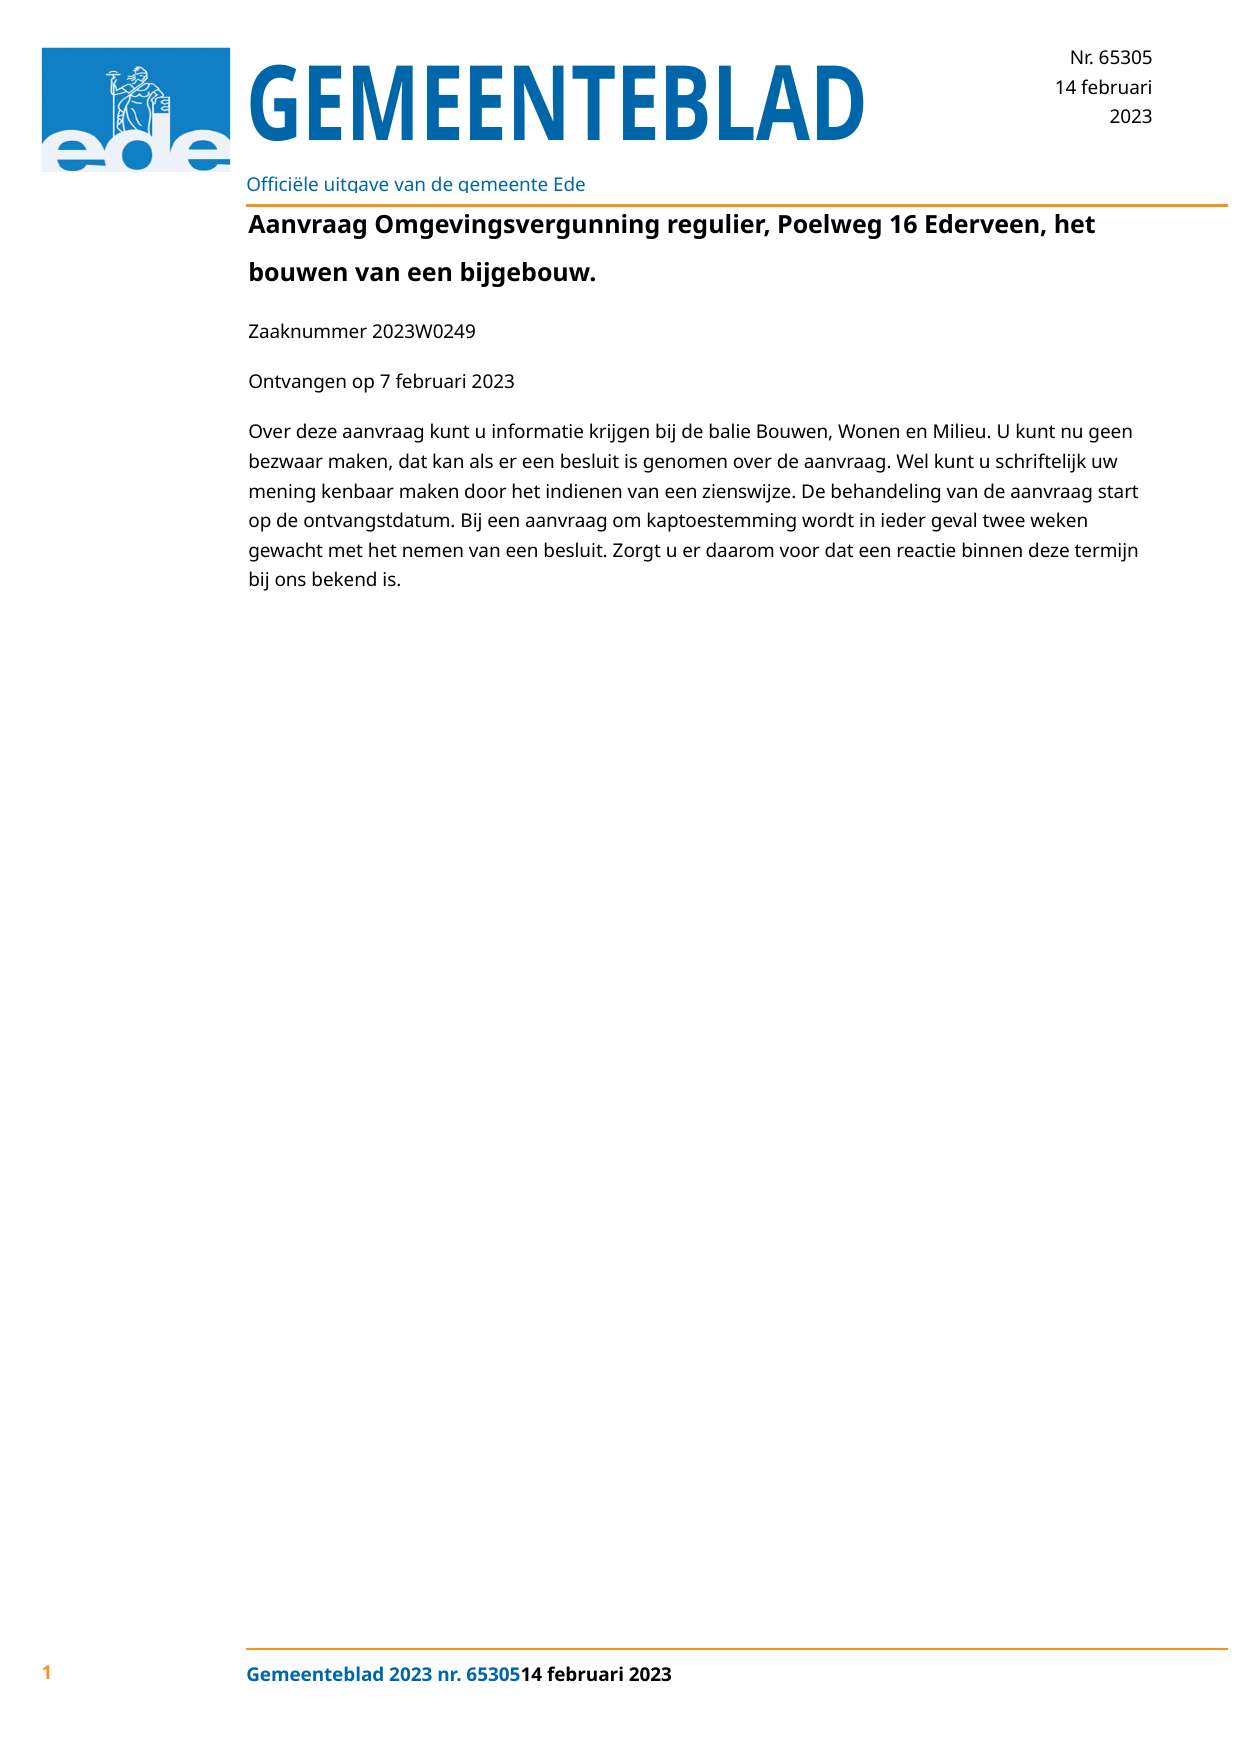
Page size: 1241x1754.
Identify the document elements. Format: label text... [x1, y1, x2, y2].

text Over deze aanvraag kunt u informatie krijgen bij de balie Bouwen, Wonen en Milieu. U kunt nu geen bezwaar maken, dat kan als er een besluit is genomen over de aanvraag. Wel kunt u schriftelijk uw mening kenbaar maken door het indienen van een zienswijze. De behandeling van de aanvraag start op de ontvangstdatum. Bij een aanvraag om kaptoestemming wordt in ieder geval twee weken gewacht met het nemen van een besluit. Zorgt u er daarom voor dat een reactie binnen deze termijn bij ons bekend is. [248, 419, 1152, 592]
text Ontvangen op 7 februari 2023 [248, 368, 1152, 394]
text Zaaknummer 2023W0249 [248, 318, 1152, 344]
text Aanvraag Omgevingsvergunning regulier, Poelweg 16 Ederveen, het bouwen van een bijgebouw. [248, 207, 1152, 288]
picture [41, 47, 231, 172]
